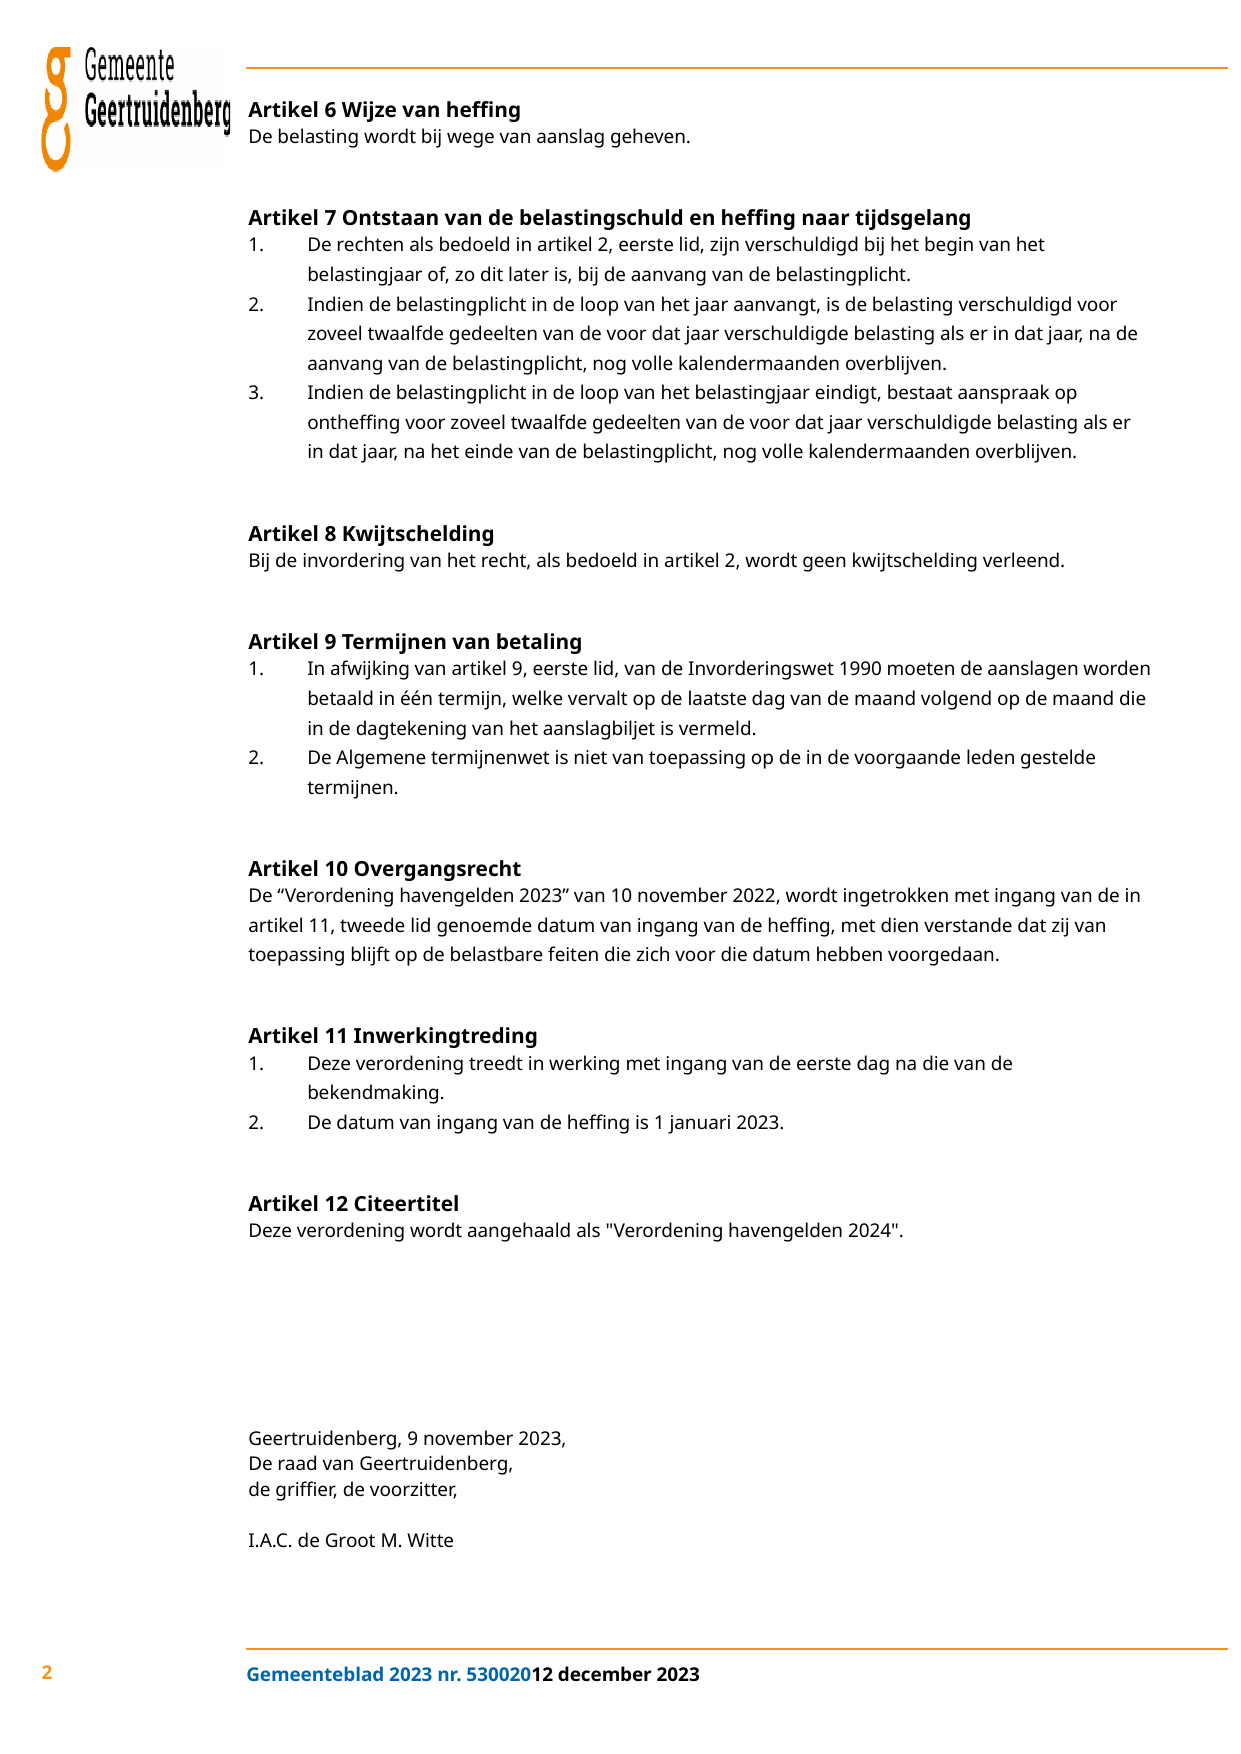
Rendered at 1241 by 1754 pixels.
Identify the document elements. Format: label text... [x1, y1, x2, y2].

list Indien de belastingplicht in de loop van het belastingjaar eindigt, bestaat aanspraak op ontheffing voor zoveel twaalfde gedeelten van de voor dat jaar verschuldigde belasting als er in dat jaar, na het einde van de belastingplicht, nog volle kalendermaanden overblijven. [248, 379, 1152, 464]
picture [41, 47, 231, 172]
list De Algemene termijnenwet is niet van toepassing op de in de voorgaande leden gestelde termijnen. [248, 744, 1152, 800]
text de griffier, de voorzitter, [248, 1476, 1152, 1502]
list In afwijking van artikel 9, eerste lid, van de Invorderingswet 1990 moeten de aanslagen worden betaald in één termijn, welke vervalt op de laatste dag van de maand volgend op de maand die in de dagtekening van het aanslagbiljet is vermeld. [248, 656, 1152, 741]
text De belasting wordt bij wege van aanslag geheven. [248, 123, 1152, 149]
text Artikel 9 Termijnen van betaling [248, 627, 1152, 656]
text Bij de invordering van het recht, als bedoeld in artikel 2, wordt geen kwijtschelding verleend. [248, 547, 1152, 573]
text Deze verordening wordt aangehaald als "Verordening havengelden 2024". [248, 1218, 1152, 1243]
text Artikel 7 Ontstaan van de belastingschuld en heffing naar tijdsgelang [248, 203, 1152, 232]
text De raad van Geertruidenberg, [248, 1450, 1152, 1476]
text De “Verordening havengelden 2023” van 10 november 2022, wordt ingetrokken met ingang van de in artikel 11, tweede lid genoemde datum van ingang van de heffing, met dien verstande dat zij van toepassing blijft op de belastbare feiten die zich voor die datum hebben voorgedaan. [248, 882, 1152, 967]
list De datum van ingang van de heffing is 1 januari 2023. [248, 1109, 1152, 1135]
text Geertruidenberg, 9 november 2023, [248, 1425, 1152, 1450]
list Indien de belastingplicht in de loop van het jaar aanvangt, is de belasting verschuldigd voor zoveel twaalfde gedeelten van de voor dat jaar verschuldigde belasting als er in dat jaar, na de aanvang van de belastingplicht, nog volle kalendermaanden overblijven. [248, 291, 1152, 376]
text I.A.C. de Groot M. Witte [248, 1528, 1152, 1553]
text Artikel 12 Citeertitel [248, 1189, 1152, 1218]
text Artikel 6 Wijze van heffing [248, 95, 1152, 123]
list De rechten als bedoeld in artikel 2, eerste lid, zijn verschuldigd bij het begin van het belastingjaar of, zo dit later is, bij de aanvang van de belastingplicht. [248, 232, 1152, 287]
text Artikel 11 Inwerkingtreding [248, 1022, 1152, 1050]
list Deze verordening treedt in werking met ingang van de eerste dag na die van de bekendmaking. [248, 1050, 1152, 1105]
text Artikel 10 Overgangsrecht [248, 854, 1152, 882]
text Artikel 8 Kwijtschelding [248, 519, 1152, 547]
